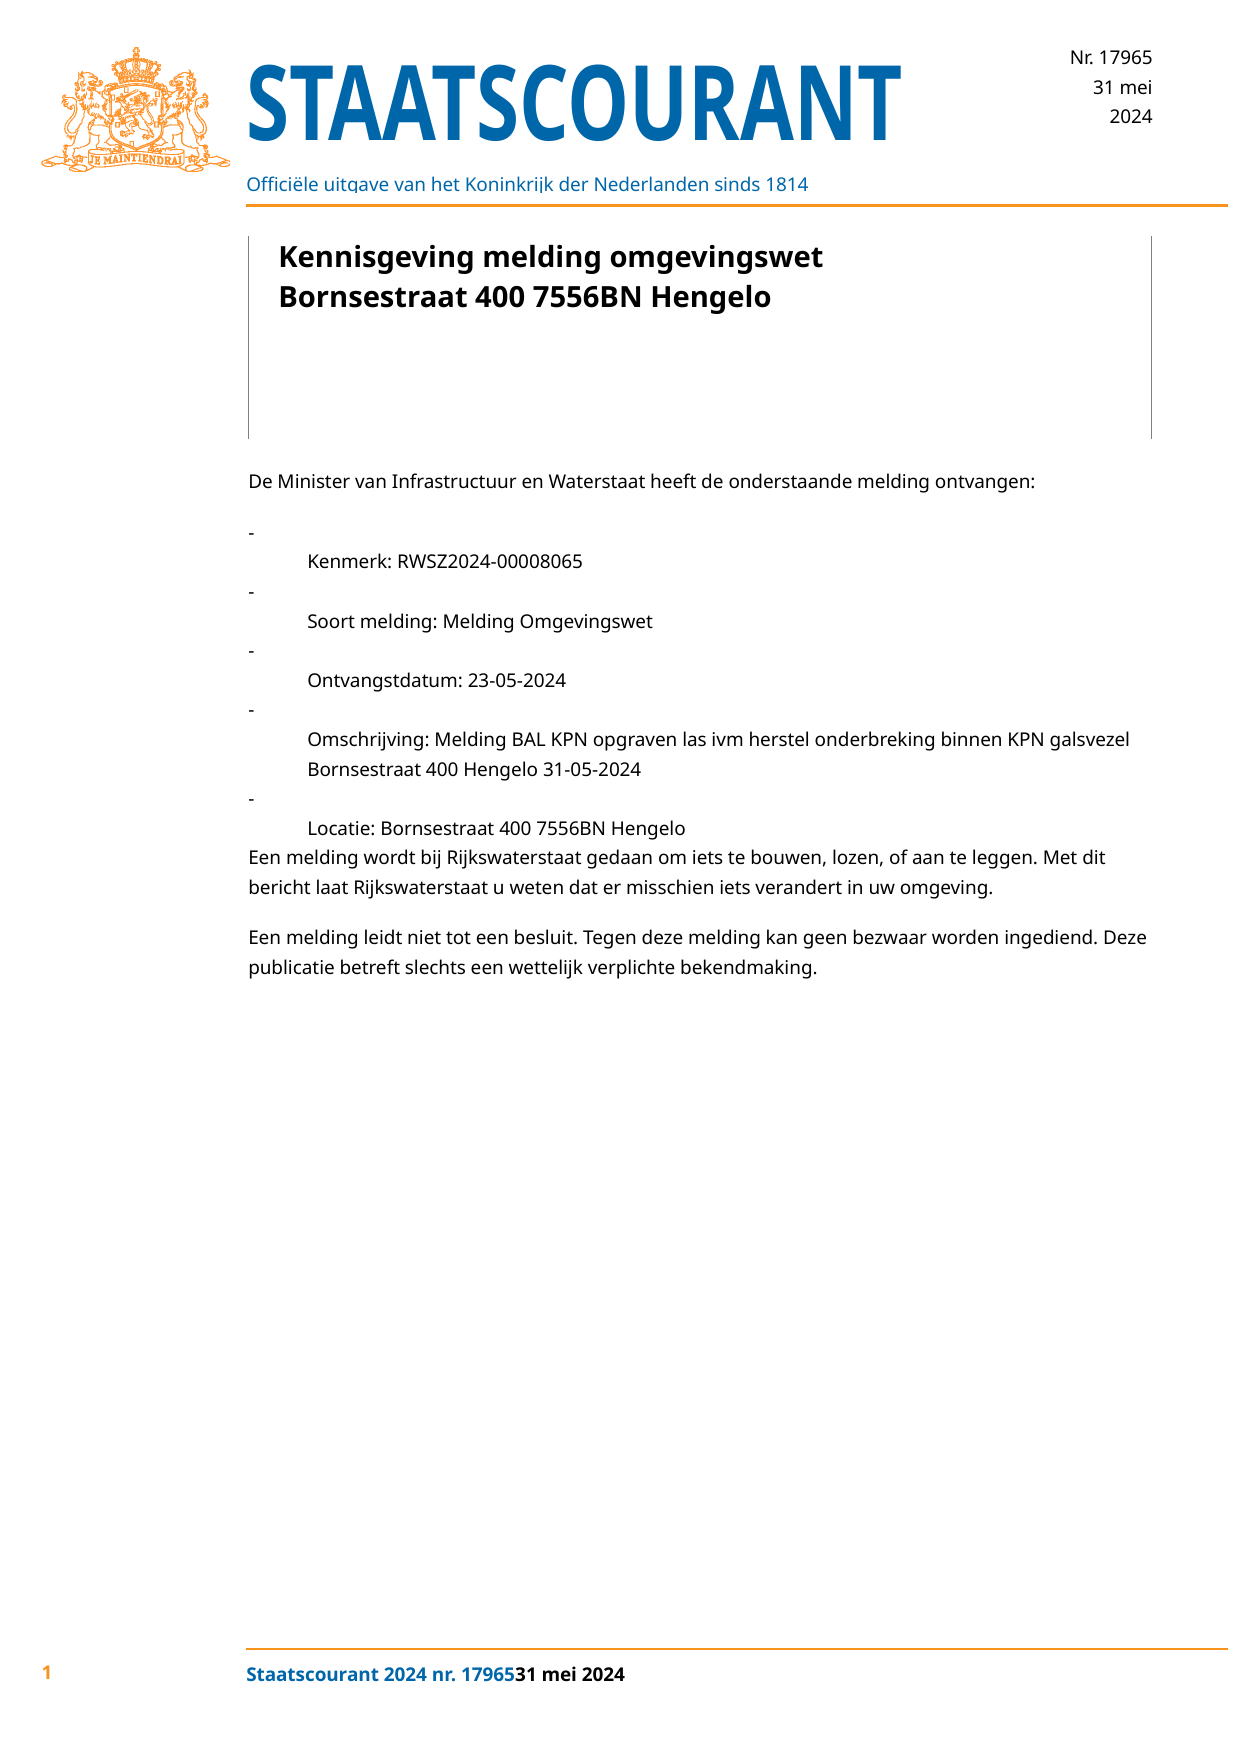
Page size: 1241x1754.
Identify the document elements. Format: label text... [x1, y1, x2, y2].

list Soort melding: Melding Omgevingswet [248, 608, 1152, 633]
list Omschrijving: Melding BAL KPN opgraven las ivm herstel onderbreking binnen KPN galsvezel Bornsestraat 400 Hengelo 31-05-2024 [248, 726, 1152, 781]
picture [912, 236, 1090, 414]
text Een melding wordt bij Rijkswaterstaat gedaan om iets te bouwen, lozen, of aan te leggen. Met dit bericht laat Rijkswaterstaat u weten dat er misschien iets verandert in uw omgeving. [248, 844, 1152, 900]
text De Minister van Infrastructuur en Waterstaat heeft de onderstaande melding ontvangen: [248, 469, 1152, 494]
text Een melding leidt niet tot een besluit. Tegen deze melding kan geen bezwaar worden ingediend. Deze publicatie betreft slechts een wettelijk verplichte bekendmaking. [248, 924, 1152, 980]
list Locatie: Bornsestraat 400 7556BN Hengelo [248, 815, 1152, 841]
table_header [850, 236, 912, 413]
list Kenmerk: RWSZ2024-00008065 [248, 549, 1152, 574]
table_header [850, 414, 1151, 439]
table_header Kennisgeving melding omgevingswet Bornsestraat 400 7556BN Hengelo [249, 236, 850, 439]
list Ontvangstdatum: 23-05-2024 [248, 667, 1152, 693]
table_header [1090, 236, 1151, 413]
picture [41, 47, 231, 172]
